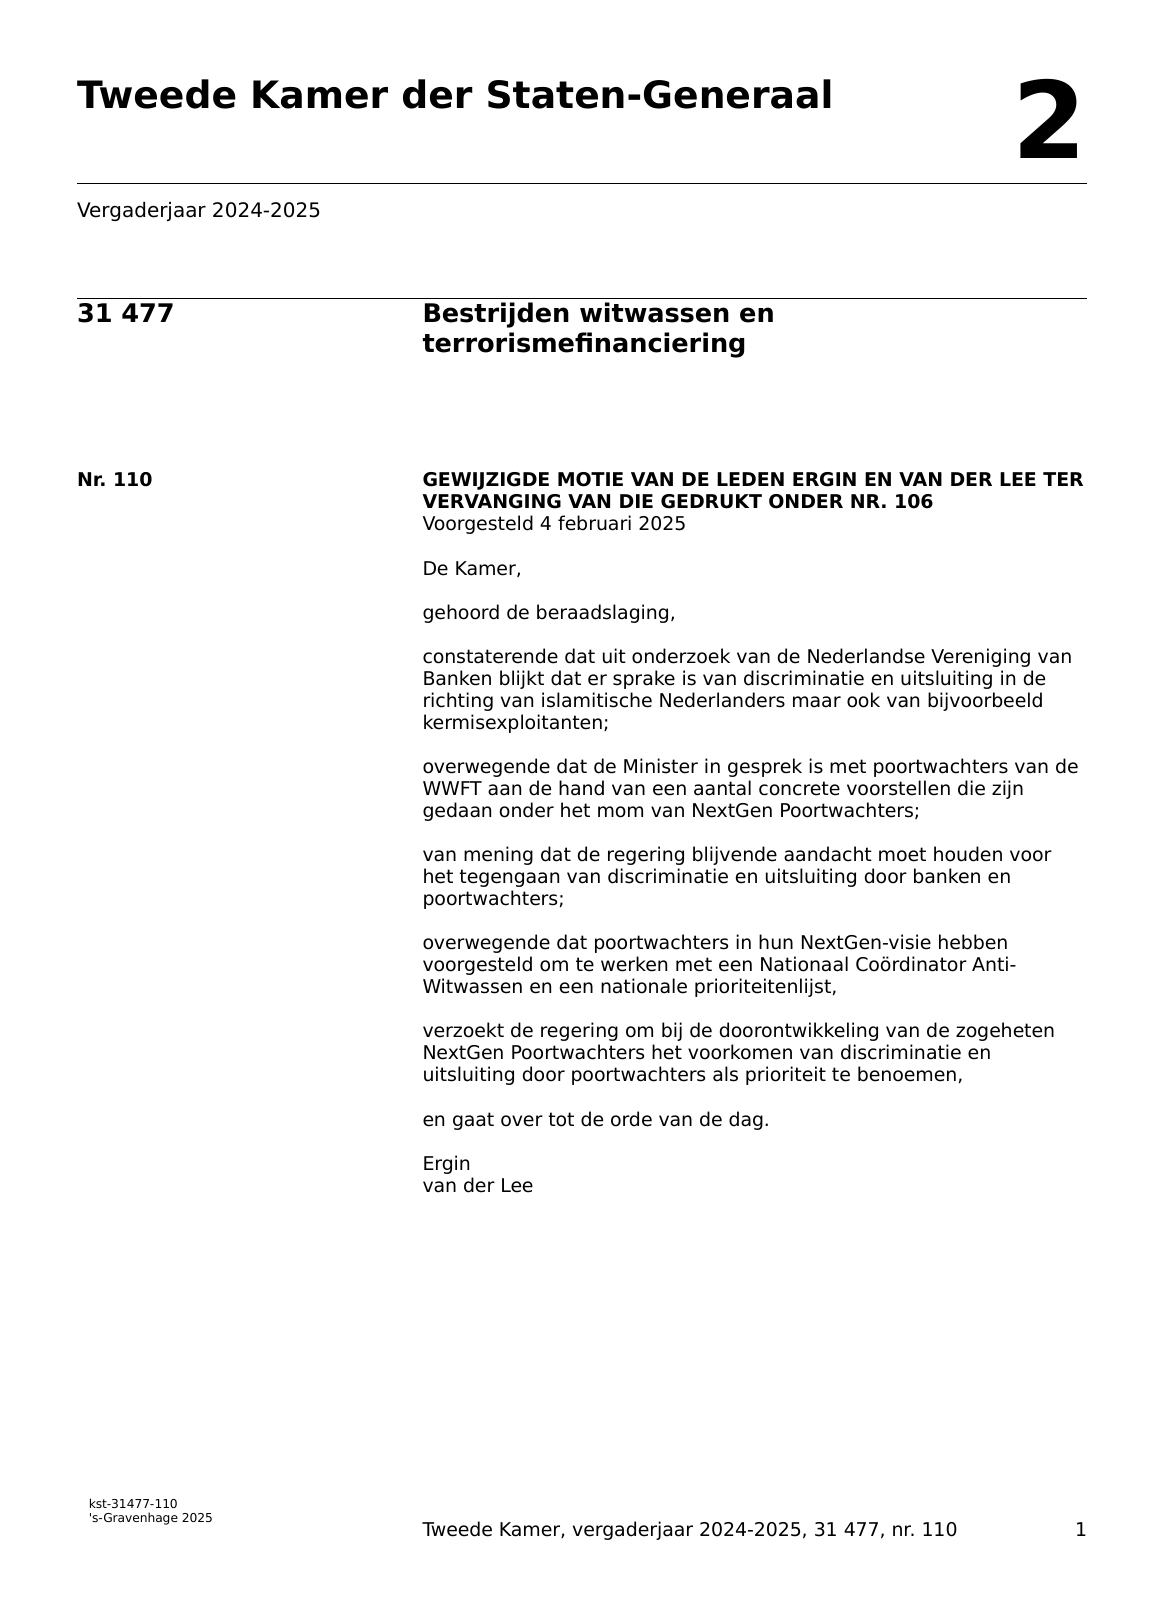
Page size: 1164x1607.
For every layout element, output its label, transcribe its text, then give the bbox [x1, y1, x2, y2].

text constaterende dat uit onderzoek van de Nederlandse Vereniging van Banken blijkt dat er sprake is van discriminatie en uitsluiting in de richting van islamitische Nederlanders maar ook van bijvoorbeeld kermisexploitanten; [422, 646, 1087, 734]
subtitle Nr. 110 GEWIJZIGDE MOTIE VAN DE LEDEN ERGIN EN VAN DER LEE TER VERVANGING VAN DIE GEDRUKT ONDER NR. 106 [77, 469, 1087, 513]
table_cell Vergaderjaar 2024-2025 [77, 184, 1087, 298]
text overwegende dat poortwachters in hun NextGen-visie hebben voorgesteld om te werken met een Nationaal Coördinator Anti-Witwassen en een nationale prioriteitenlijst, [422, 932, 1087, 998]
text overwegende dat de Minister in gesprek is met poortwachters van de WWFT aan de hand van een aantal concrete voorstellen die zijn gedaan onder het mom van NextGen Poortwachters; [422, 756, 1087, 822]
table_header Tweede Kamer der Staten-Generaal [77, 59, 886, 183]
subtitle 31 477 Bestrijden witwassen en terrorismefinanciering [77, 299, 1087, 358]
text gehoord de beraadslaging, [422, 602, 1087, 624]
text 's-Gravenhage 2025 [88, 1511, 323, 1525]
table_header 2 [886, 59, 1087, 183]
text van der Lee [422, 1174, 1087, 1197]
text De Kamer, [422, 557, 1087, 579]
text van mening dat de regering blijvende aandacht moet houden voor het tegengaan van discriminatie en uitsluiting door banken en poortwachters; [422, 844, 1087, 910]
text Voorgesteld 4 februari 2025 [422, 513, 1087, 535]
text verzoekt de regering om bij de doorontwikkeling van de zogeheten NextGen Poortwachters het voorkomen van discriminatie en uitsluiting door poortwachters als prioriteit te benoemen, [422, 1020, 1087, 1086]
text kst-31477-110 [88, 1497, 323, 1511]
text Ergin [422, 1153, 1087, 1174]
text en gaat over tot de orde van de dag. [422, 1108, 1087, 1130]
